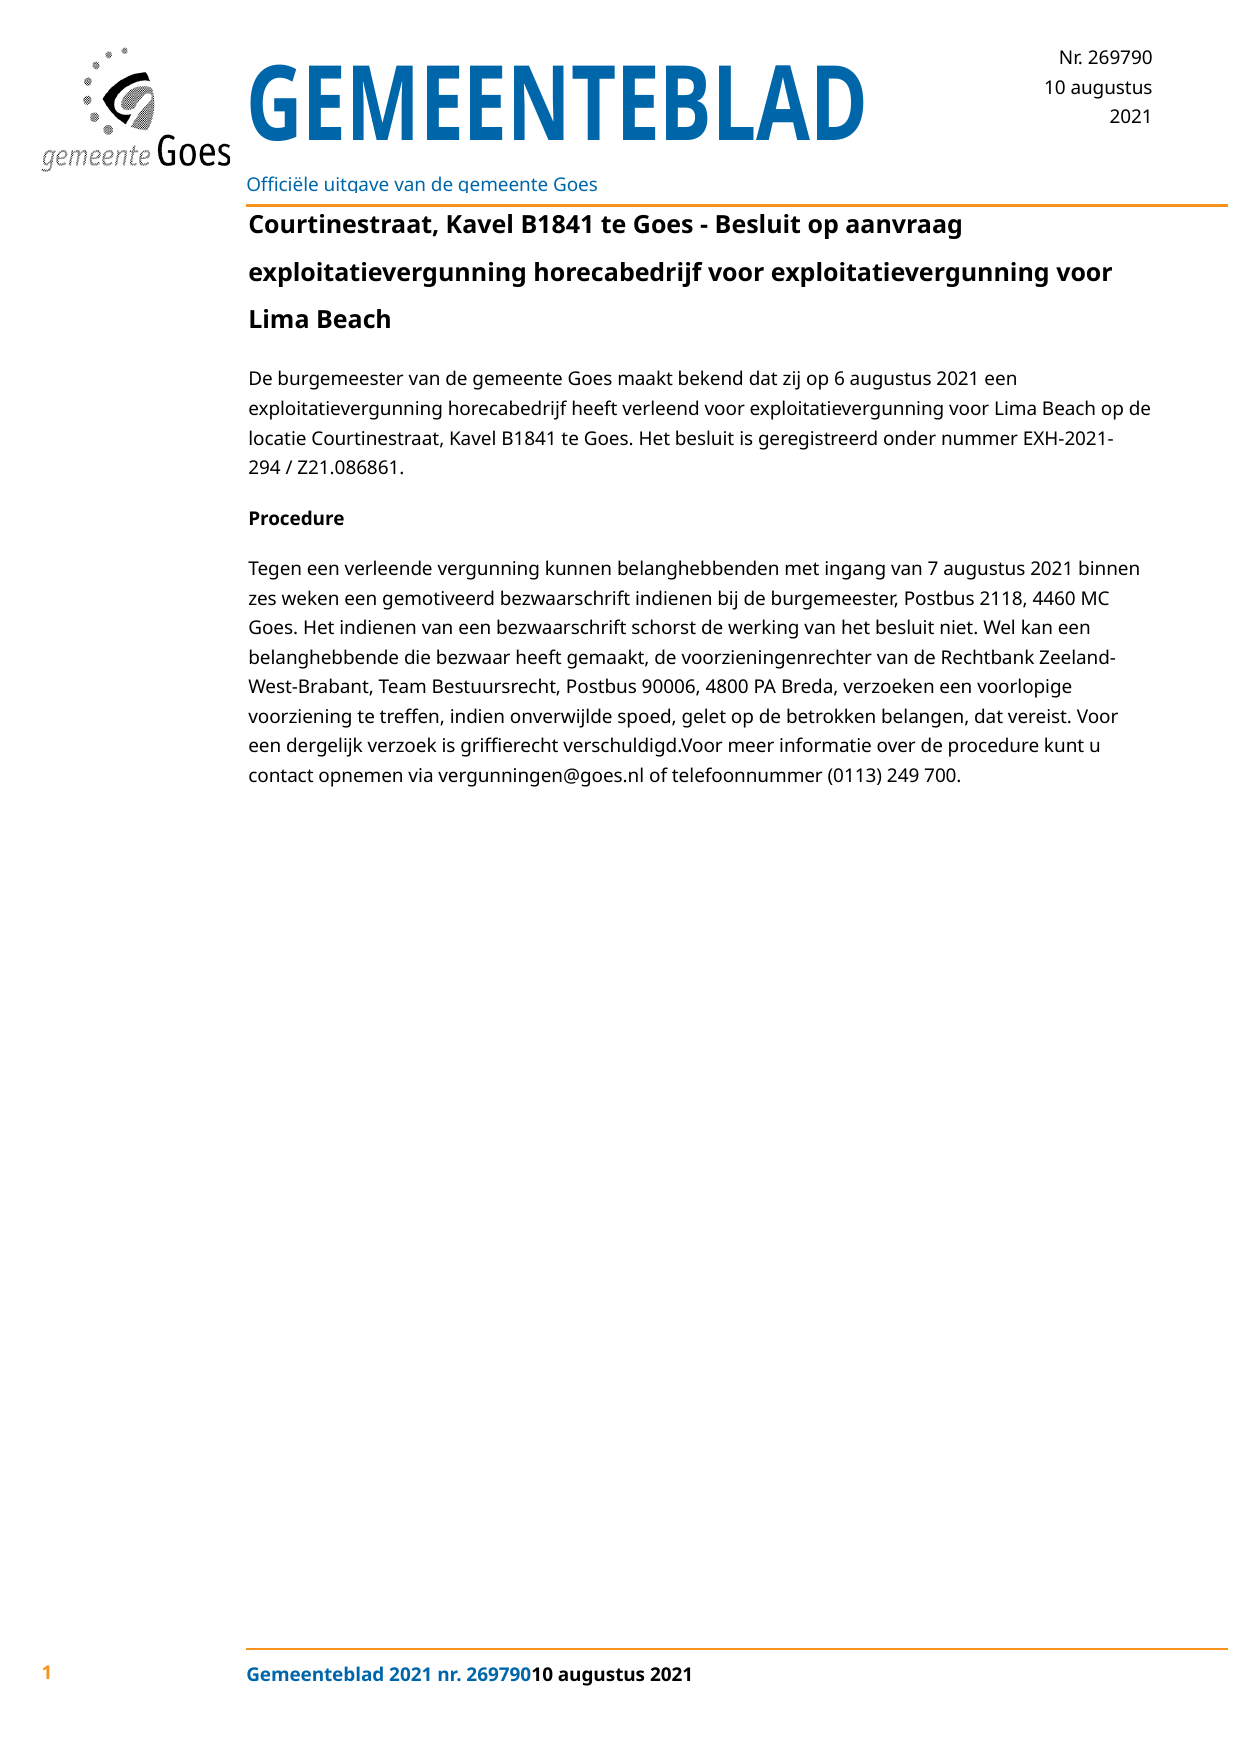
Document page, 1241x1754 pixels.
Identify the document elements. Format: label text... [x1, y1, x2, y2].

text De burgemeester van de gemeente Goes maakt bekend dat zij op 6 augustus 2021 een exploitatievergunning horecabedrijf heeft verleend voor exploitatievergunning voor Lima Beach op de locatie Courtinestraat, Kavel B1841 te Goes. Het besluit is geregistreerd onder nummer EXH-2021-294 / Z21.086861. [248, 366, 1152, 480]
picture [41, 47, 231, 172]
text Procedure [248, 505, 1152, 530]
text Tegen een verleende vergunning kunnen belanghebbenden met ingang van 7 augustus 2021 binnen zes weken een gemotiveerd bezwaarschrift indienen bij de burgemeester, Postbus 2118, 4460 MC Goes. Het indienen van een bezwaarschrift schorst de werking van het besluit niet. Wel kan een belanghebbende die bezwaar heeft gemaakt, de voorzieningenrechter van de Rechtbank Zeeland-West-Brabant, Team Bestuursrecht, Postbus 90006, 4800 PA Breda, verzoeken een voorlopige voorziening te treffen, indien onverwijlde spoed, gelet op de betrokken belangen, dat vereist. Voor een dergelijk verzoek is griffierecht verschuldigd.Voor meer informatie over de procedure kunt u contact opnemen via vergunningen@goes.nl of telefoonnummer (0113) 249 700. [248, 555, 1152, 788]
text Courtinestraat, Kavel B1841 te Goes - Besluit op aanvraag exploitatievergunning horecabedrijf voor exploitatievergunning voor Lima Beach [248, 207, 1152, 336]
